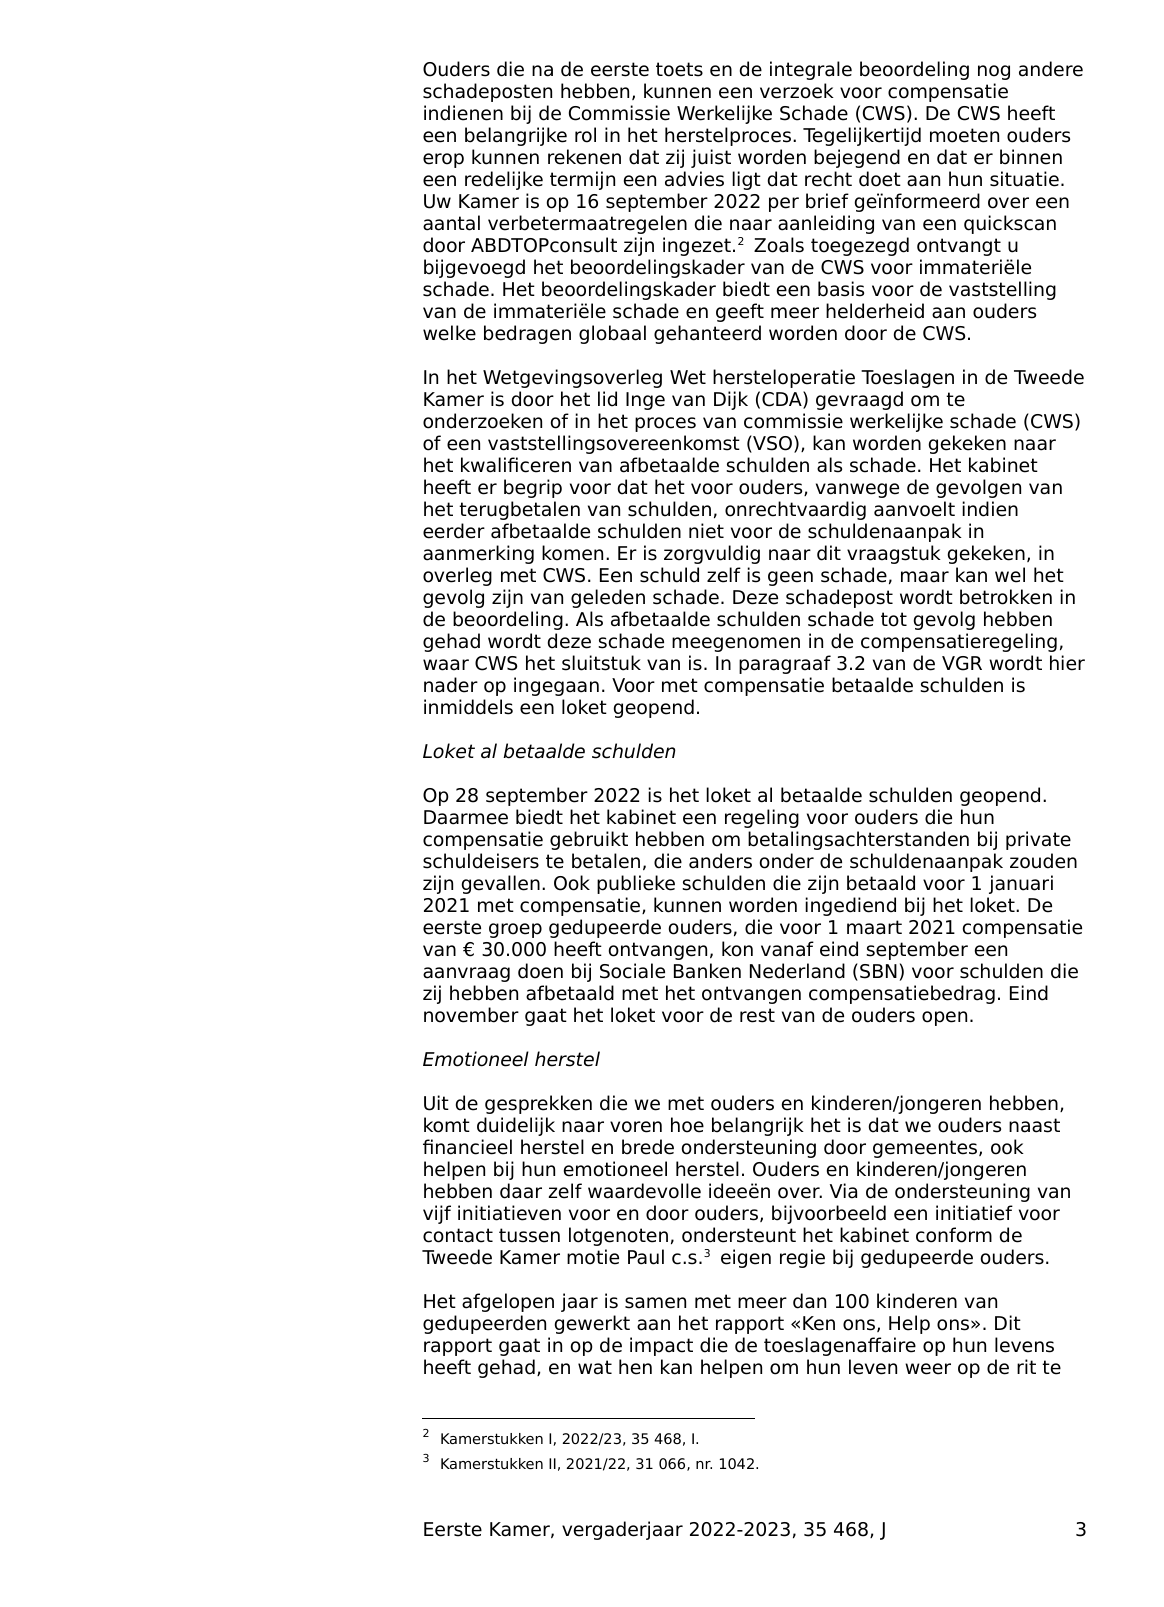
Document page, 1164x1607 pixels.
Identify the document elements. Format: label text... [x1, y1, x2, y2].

text Uit de gesprekken die we met ouders en kinderen/jongeren hebben, komt duidelijk naar voren hoe belangrijk het is dat we ouders naast financieel herstel en brede ondersteuning door gemeentes, ook helpen bij hun emotioneel herstel. Ouders en kinderen/jongeren hebben daar zelf waardevolle ideeën over. Via de ondersteuning van vijf initiatieven voor en door ouders, bijvoorbeeld een initiatief voor contact tussen lotgenoten, ondersteunt het kabinet conform de Tweede Kamer motie Paul c.s. eigen regie bij gedupeerde ouders. [422, 1093, 1087, 1269]
subtitle Loket al betaalde schulden [422, 741, 1087, 763]
text Het afgelopen jaar is samen met meer dan 100 kinderen van gedupeerden gewerkt aan het rapport «Ken ons, Help ons». Dit rapport gaat in op de impact die de toeslagenaffaire op hun levens heeft gehad, en wat hen kan helpen om hun leven weer op de rit te [422, 1291, 1087, 1379]
text Op 28 september 2022 is het loket al betaalde schulden geopend. Daarmee biedt het kabinet een regeling voor ouders die hun compensatie gebruikt hebben om betalingsachterstanden bij private schuldeisers te betalen, die anders onder de schuldenaanpak zouden zijn gevallen. Ook publieke schulden die zijn betaald voor 1 januari 2021 met compensatie, kunnen worden ingediend bij het loket. De eerste groep gedupeerde ouders, die voor 1 maart 2021 compensatie van € 30.000 heeft ontvangen, kon vanaf eind september een aanvraag doen bij Sociale Banken Nederland (SBN) voor schulden die zij hebben afbetaald met het ontvangen compensatiebedrag. Eind november gaat het loket voor de rest van de ouders open. [422, 785, 1087, 1027]
subtitle Emotioneel herstel [422, 1049, 1087, 1071]
text Kamerstukken II, 2021/22, 31 066, nr. 1042. [422, 1452, 1087, 1474]
text In het Wetgevingsoverleg Wet hersteloperatie Toeslagen in de Tweede Kamer is door het lid Inge van Dijk (CDA) gevraagd om te onderzoeken of in het proces van commissie werkelijke schade (CWS) of een vaststellingsovereenkomst (VSO), kan worden gekeken naar het kwalificeren van afbetaalde schulden als schade. Het kabinet heeft er begrip voor dat het voor ouders, vanwege de gevolgen van het terugbetalen van schulden, onrechtvaardig aanvoelt indien eerder afbetaalde schulden niet voor de schuldenaanpak in aanmerking komen. Er is zorgvuldig naar dit vraagstuk gekeken, in overleg met CWS. Een schuld zelf is geen schade, maar kan wel het gevolg zijn van geleden schade. Deze schadepost wordt betrokken in de beoordeling. Als afbetaalde schulden schade tot gevolg hebben gehad wordt deze schade meegenomen in de compensatieregeling, waar CWS het sluitstuk van is. In paragraaf 3.2 van de VGR wordt hier nader op ingegaan. Voor met compensatie betaalde schulden is inmiddels een loket geopend. [422, 367, 1087, 719]
text Kamerstukken I, 2022/23, 35 468, I. [422, 1427, 1087, 1449]
text Ouders die na de eerste toets en de integrale beoordeling nog andere schadeposten hebben, kunnen een verzoek voor compensatie indienen bij de Commissie Werkelijke Schade (CWS). De CWS heeft een belangrijke rol in het herstelproces. Tegelijkertijd moeten ouders erop kunnen rekenen dat zij juist worden bejegend en dat er binnen een redelijke termijn een advies ligt dat recht doet aan hun situatie. Uw Kamer is op 16 september 2022 per brief geïnformeerd over een aantal verbetermaatregelen die naar aanleiding van een quickscan door ABDTOPconsult zijn ingezet. Zoals toegezegd ontvangt u bijgevoegd het beoordelingskader van de CWS voor immateriële schade. Het beoordelingskader biedt een basis voor de vaststelling van de immateriële schade en geeft meer helderheid aan ouders welke bedragen globaal gehanteerd worden door de CWS. [422, 59, 1087, 345]
